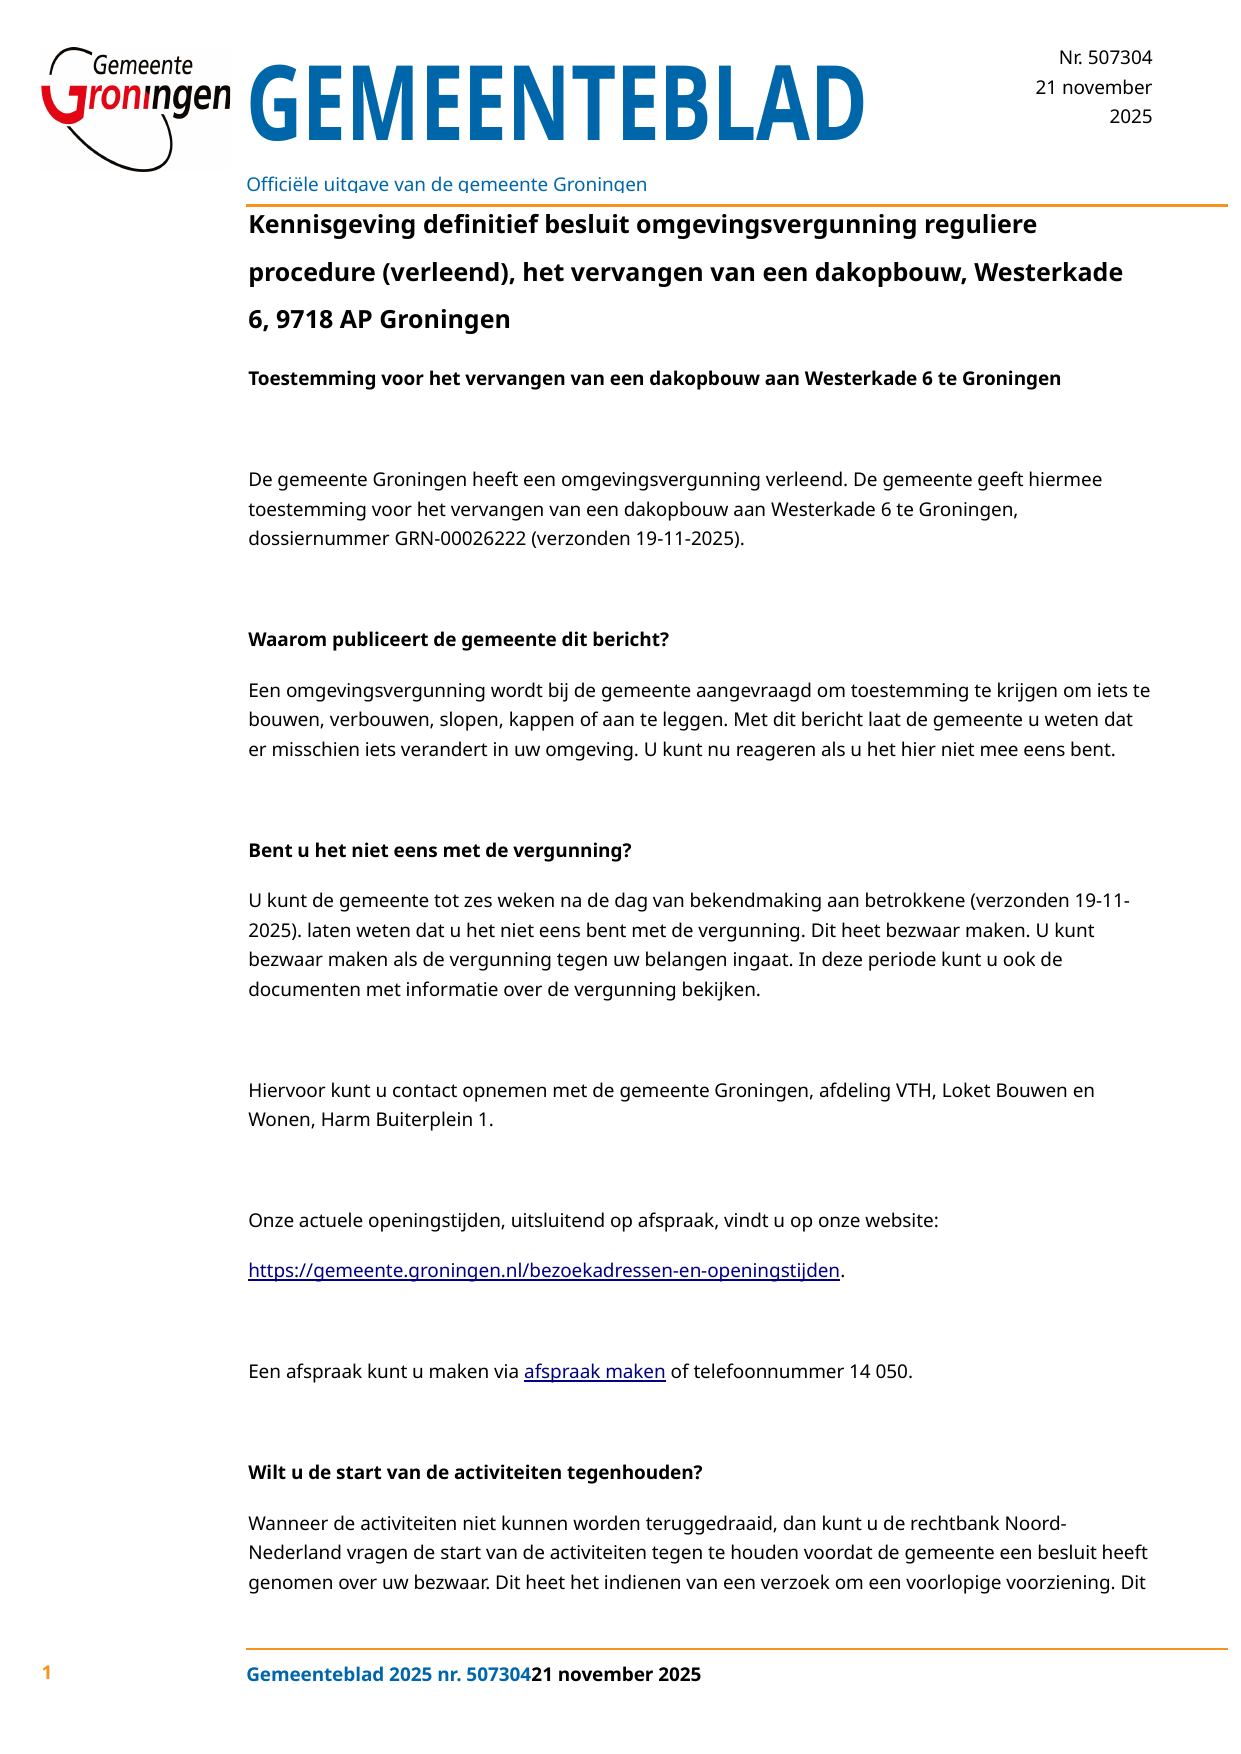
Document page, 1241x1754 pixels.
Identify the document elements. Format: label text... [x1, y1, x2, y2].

text Een omgevingsvergunning wordt bij de gemeente aangevraagd om toestemming te krijgen om iets te bouwen, verbouwen, slopen, kappen of aan te leggen. Met dit bericht laat de gemeente u weten dat er misschien iets verandert in uw omgeving. U kunt nu reageren als u het hier niet mee eens bent. [248, 677, 1152, 762]
text U kunt de gemeente tot zes weken na de dag van bekendmaking aan betrokkene (verzonden 19-11-2025). laten weten dat u het niet eens bent met de vergunning. Dit heet bezwaar maken. U kunt bezwaar maken als de vergunning tegen uw belangen ingaat. In deze periode kunt u ook de documenten met informatie over de vergunning bekijken. [248, 887, 1152, 1002]
text De gemeente Groningen heeft een omgevingsvergunning verleend. De gemeente geeft hiermee toestemming voor het vervangen van een dakopbouw aan Westerkade 6 te Groningen, dossiernummer GRN-00026222 (verzonden 19-11-2025). [248, 466, 1152, 551]
text https://gemeente.groningen.nl/bezoekadressen-en-openingstijden. [248, 1258, 1152, 1283]
text Hiervoor kunt u contact opnemen met de gemeente Groningen, afdeling VTH, Loket Bouwen en Wonen, Harm Buiterplein 1. [248, 1077, 1152, 1132]
text Wanneer de activiteiten niet kunnen worden teruggedraaid, dan kunt u de rechtbank Noord-Nederland vragen de start van de activiteiten tegen te houden voordat de gemeente een besluit heeft genomen over uw bezwaar. Dit heet het indienen van een verzoek om een voorlopige voorziening. Dit [248, 1510, 1152, 1594]
text Kennisgeving definitief besluit omgevingsvergunning reguliere procedure (verleend), het vervangen van een dakopbouw, Westerkade 6, 9718 AP Groningen [248, 207, 1152, 336]
text Wilt u de start van de activiteiten tegenhouden? [248, 1459, 1152, 1485]
text Een afspraak kunt u maken via afspraak maken of telefoonnummer 14 050. [248, 1358, 1152, 1384]
text Toestemming voor het vervangen van een dakopbouw aan Westerkade 6 te Groningen [248, 366, 1152, 391]
text Bent u het niet eens met de vergunning? [248, 837, 1152, 862]
picture [41, 47, 231, 172]
text Onze actuele openingstijden, uitsluitend op afspraak, vindt u op onze website: [248, 1207, 1152, 1233]
text Waarom publiceert de gemeente dit bericht? [248, 626, 1152, 652]
